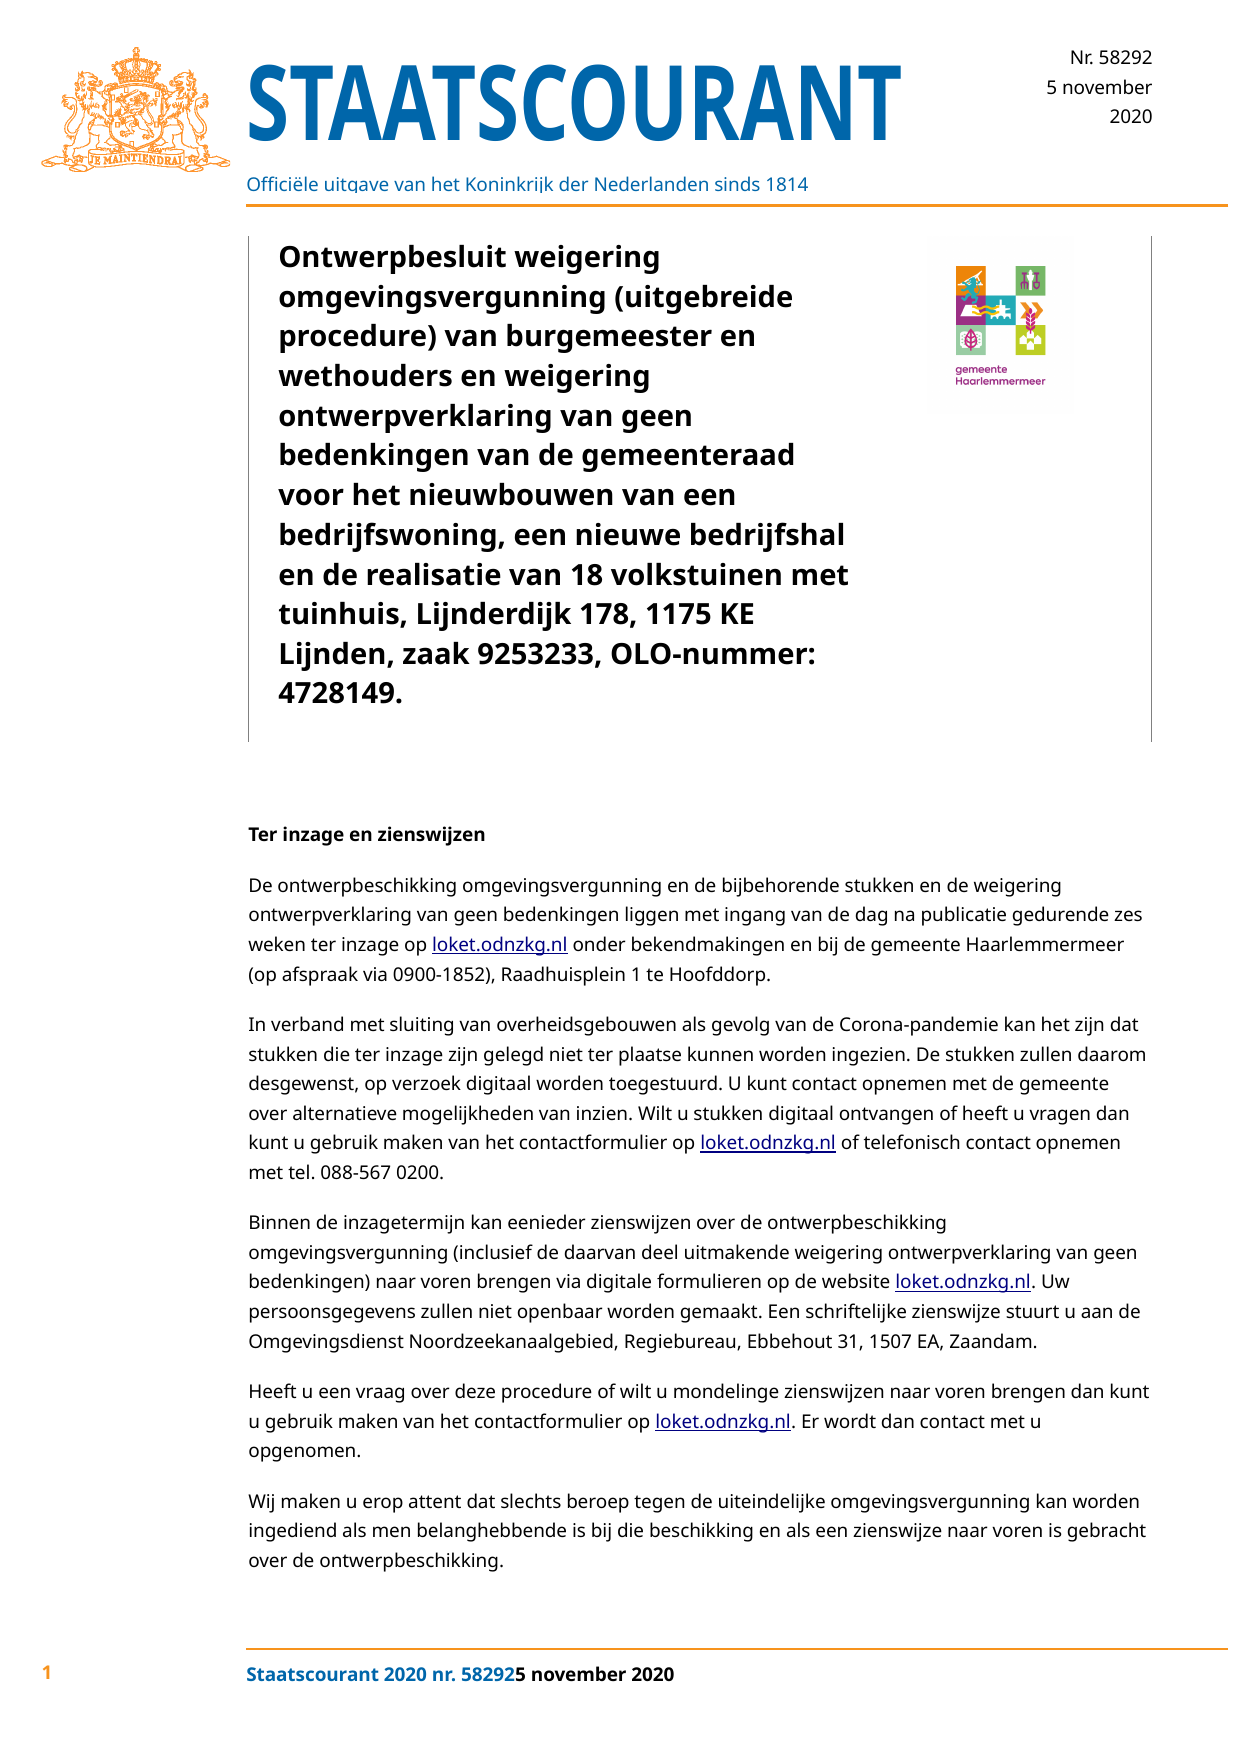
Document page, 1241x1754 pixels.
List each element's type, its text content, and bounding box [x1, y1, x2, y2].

picture [926, 236, 1075, 414]
table_header [1075, 236, 1151, 413]
table_header [850, 414, 1151, 742]
picture [41, 47, 231, 172]
text Ter inzage en zienswijzen [248, 822, 1152, 847]
text De ontwerpbeschikking omgevingsvergunning en de bijbehorende stukken en de weigering ontwerpverklaring van geen bedenkingen liggen met ingang van de dag na publicatie gedurende zes weken ter inzage op loket.odnzkg.nl onder bekendmakingen en bij de gemeente Haarlemmermeer (op afspraak via 0900-1852), Raadhuisplein 1 te Hoofddorp. [248, 872, 1152, 986]
text Heeft u een vraag over deze procedure of wilt u mondelinge zienswijzen naar voren brengen dan kunt u gebruik maken van het contactformulier op loket.odnzkg.nl. Er wordt dan contact met u opgenomen. [248, 1378, 1152, 1463]
table_header [850, 236, 926, 413]
table_header Ontwerpbesluit weigering omgevingsvergunning (uitgebreide procedure) van burgemeester en wethouders en weigering ontwerpverklaring van geen bedenkingen van de gemeenteraad voor het nieuwbouwen van een bedrijfswoning, een nieuwe bedrijfshal en de realisatie van 18 volkstuinen met tuinhuis, Lijnderdijk 178, 1175 KE Lijnden, zaak 9253233, OLO-nummer: 4728149. [249, 236, 850, 742]
text Binnen de inzagetermijn kan eenieder zienswijzen over de ontwerpbeschikking omgevingsvergunning (inclusief de daarvan deel uitmakende weigering ontwerpverklaring van geen bedenkingen) naar voren brengen via digitale formulieren op de website loket.odnzkg.nl. Uw persoonsgegevens zullen niet openbaar worden gemaakt. Een schriftelijke zienswijze stuurt u aan de Omgevingsdienst Noordzeekanaalgebied, Regiebureau, Ebbehout 31, 1507 EA, Zaandam. [248, 1209, 1152, 1353]
text Wij maken u erop attent dat slechts beroep tegen de uiteindelijke omgevingsvergunning kan worden ingediend als men belanghebbende is bij die beschikking en als een zienswijze naar voren is gebracht over de ontwerpbeschikking. [248, 1488, 1152, 1573]
text In verband met sluiting van overheidsgebouwen als gevolg van de Corona-pandemie kan het zijn dat stukken die ter inzage zijn gelegd niet ter plaatse kunnen worden ingezien. De stukken zullen daarom desgewenst, op verzoek digitaal worden toegestuurd. U kunt contact opnemen met de gemeente over alternatieve mogelijkheden van inzien. Wilt u stukken digitaal ontvangen of heeft u vragen dan kunt u gebruik maken van het contactformulier op loket.odnzkg.nl of telefonisch contact opnemen met tel. 088-567 0200. [248, 1011, 1152, 1185]
